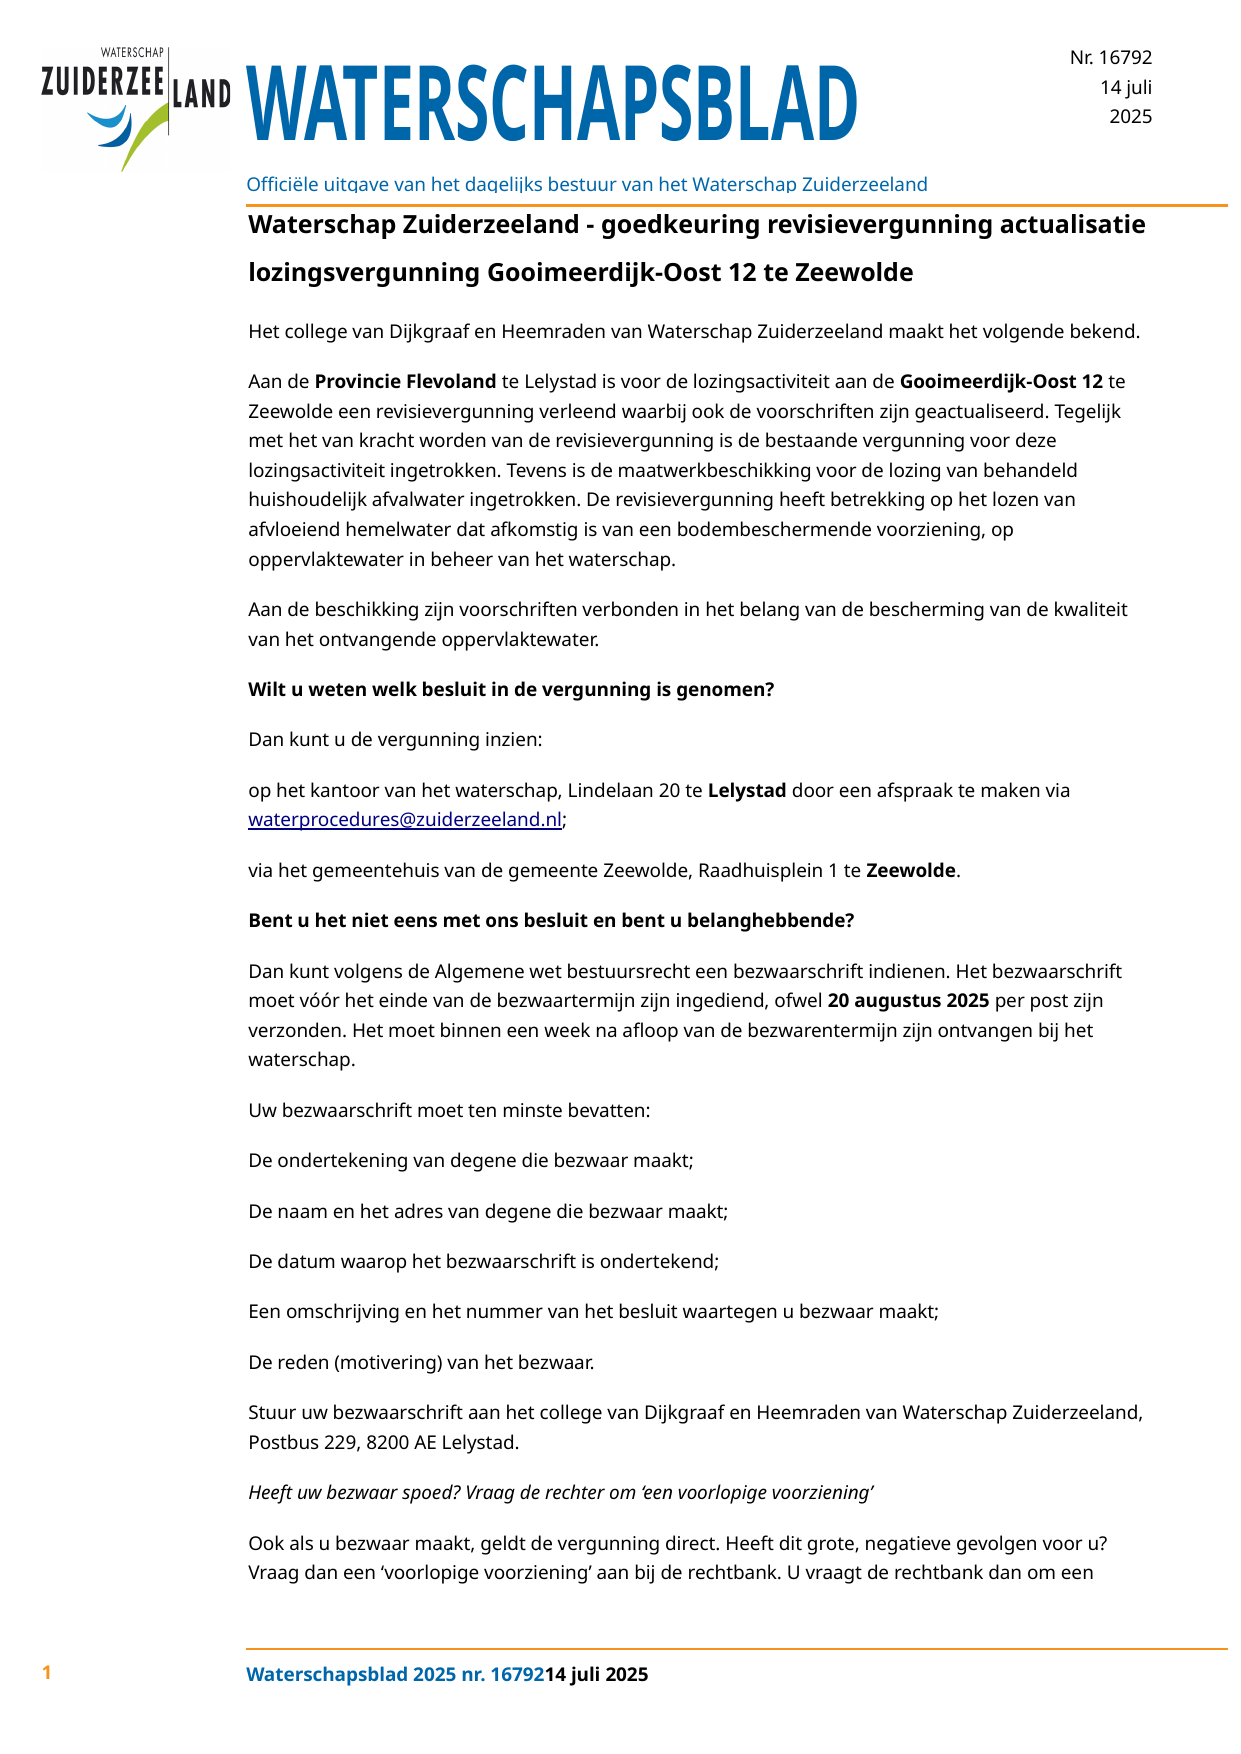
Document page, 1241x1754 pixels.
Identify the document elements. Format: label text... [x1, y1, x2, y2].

text Heeft uw bezwaar spoed? Vraag de rechter om ‘een voorlopige voorziening’ [248, 1479, 1152, 1505]
text via het gemeentehuis van de gemeente Zeewolde, Raadhuisplein 1 te Zeewolde. [248, 857, 1152, 883]
text Stuur uw bezwaarschrift aan het college van Dijkgraaf en Heemraden van Waterschap Zuiderzeeland, Postbus 229, 8200 AE Lelystad. [248, 1399, 1152, 1455]
text Aan de beschikking zijn voorschriften verbonden in het belang van de bescherming van de kwaliteit van het ontvangende oppervlaktewater. [248, 596, 1152, 652]
text De reden (motivering) van het bezwaar. [248, 1349, 1152, 1375]
text Dan kunt u de vergunning inzien: [248, 727, 1152, 752]
text De ondertekening van degene die bezwaar maakt; [248, 1147, 1152, 1173]
text Wilt u weten welk besluit in de vergunning is genomen? [248, 676, 1152, 702]
text Ook als u bezwaar maakt, geldt de vergunning direct. Heeft dit grote, negatieve gevolgen voor u? Vraag dan een ‘voorlopige voorziening’ aan bij de rechtbank. U vraagt de rechtbank dan om een [248, 1530, 1152, 1585]
picture [41, 47, 231, 172]
text Een omschrijving en het nummer van het besluit waartegen u bezwaar maakt; [248, 1299, 1152, 1324]
text De datum waarop het bezwaarschrift is ondertekend; [248, 1248, 1152, 1274]
text Uw bezwaarschrift moet ten minste bevatten: [248, 1097, 1152, 1123]
text Aan de Provincie Flevoland te Lelystad is voor de lozingsactiviteit aan de Gooimeerdijk-Oost 12 te Zeewolde een revisievergunning verleend waarbij ook de voorschriften zijn geactualiseerd. Tegelijk met het van kracht worden van de revisievergunning is de bestaande vergunning voor deze lozingsactiviteit ingetrokken. Tevens is de maatwerkbeschikking voor de lozing van behandeld huishoudelijk afvalwater ingetrokken. De revisievergunning heeft betrekking op het lozen van afvloeiend hemelwater dat afkomstig is van een bodembeschermende voorziening, op oppervlaktewater in beheer van het waterschap. [248, 368, 1152, 572]
text De naam en het adres van degene die bezwaar maakt; [248, 1198, 1152, 1224]
text op het kantoor van het waterschap, Lindelaan 20 te Lelystad door een afspraak te maken via waterprocedures@zuiderzeeland.nl; [248, 777, 1152, 832]
text Het college van Dijkgraaf en Heemraden van Waterschap Zuiderzeeland maakt het volgende bekend. [248, 318, 1152, 344]
text Dan kunt volgens de Algemene wet bestuursrecht een bezwaarschrift indienen. Het bezwaarschrift moet vóór het einde van de bezwaartermijn zijn ingediend, ofwel 20 augustus 2025 per post zijn verzonden. Het moet binnen een week na afloop van de bezwarentermijn zijn ontvangen bij het waterschap. [248, 958, 1152, 1072]
text Waterschap Zuiderzeeland - goedkeuring revisievergunning actualisatie lozingsvergunning Gooimeerdijk-Oost 12 te Zeewolde [248, 207, 1152, 288]
text Bent u het niet eens met ons besluit en bent u belanghebbende? [248, 907, 1152, 933]
